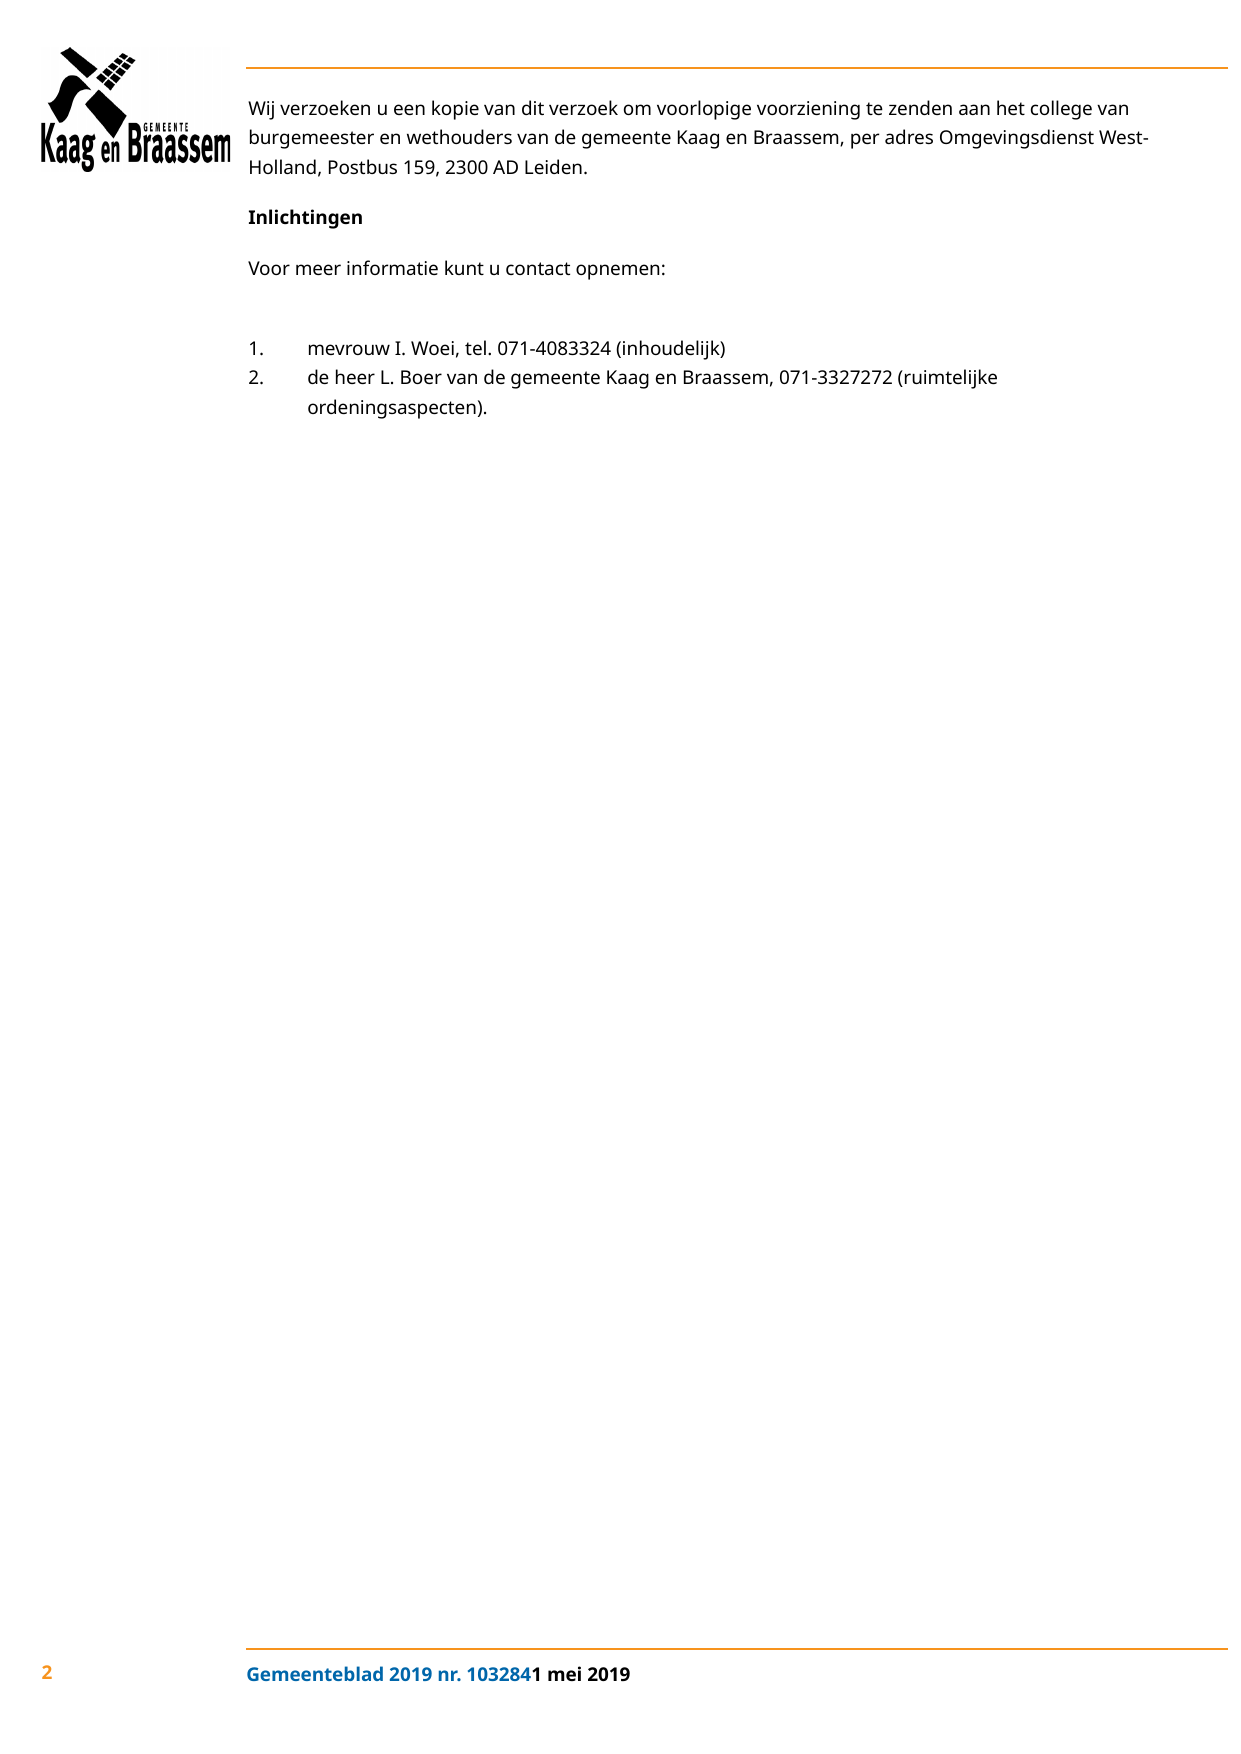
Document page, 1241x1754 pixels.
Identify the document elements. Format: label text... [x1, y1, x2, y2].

text Inlichtingen [248, 204, 1152, 230]
text Voor meer informatie kunt u contact opnemen: [248, 255, 1152, 281]
list de heer L. Boer van de gemeente Kaag en Braassem, 071-3327272 (ruimtelijke ordeningsaspecten). [248, 364, 1152, 420]
list mevrouw I. Woei, tel. 071-4083324 (inhoudelijk) [248, 335, 1152, 361]
picture [41, 47, 231, 172]
text Wij verzoeken u een kopie van dit verzoek om voorlopige voorziening te zenden aan het college van burgemeester en wethouders van de gemeente Kaag en Braassem, per adres Omgevingsdienst West-Holland, Postbus 159, 2300 AD Leiden. [248, 95, 1152, 180]
